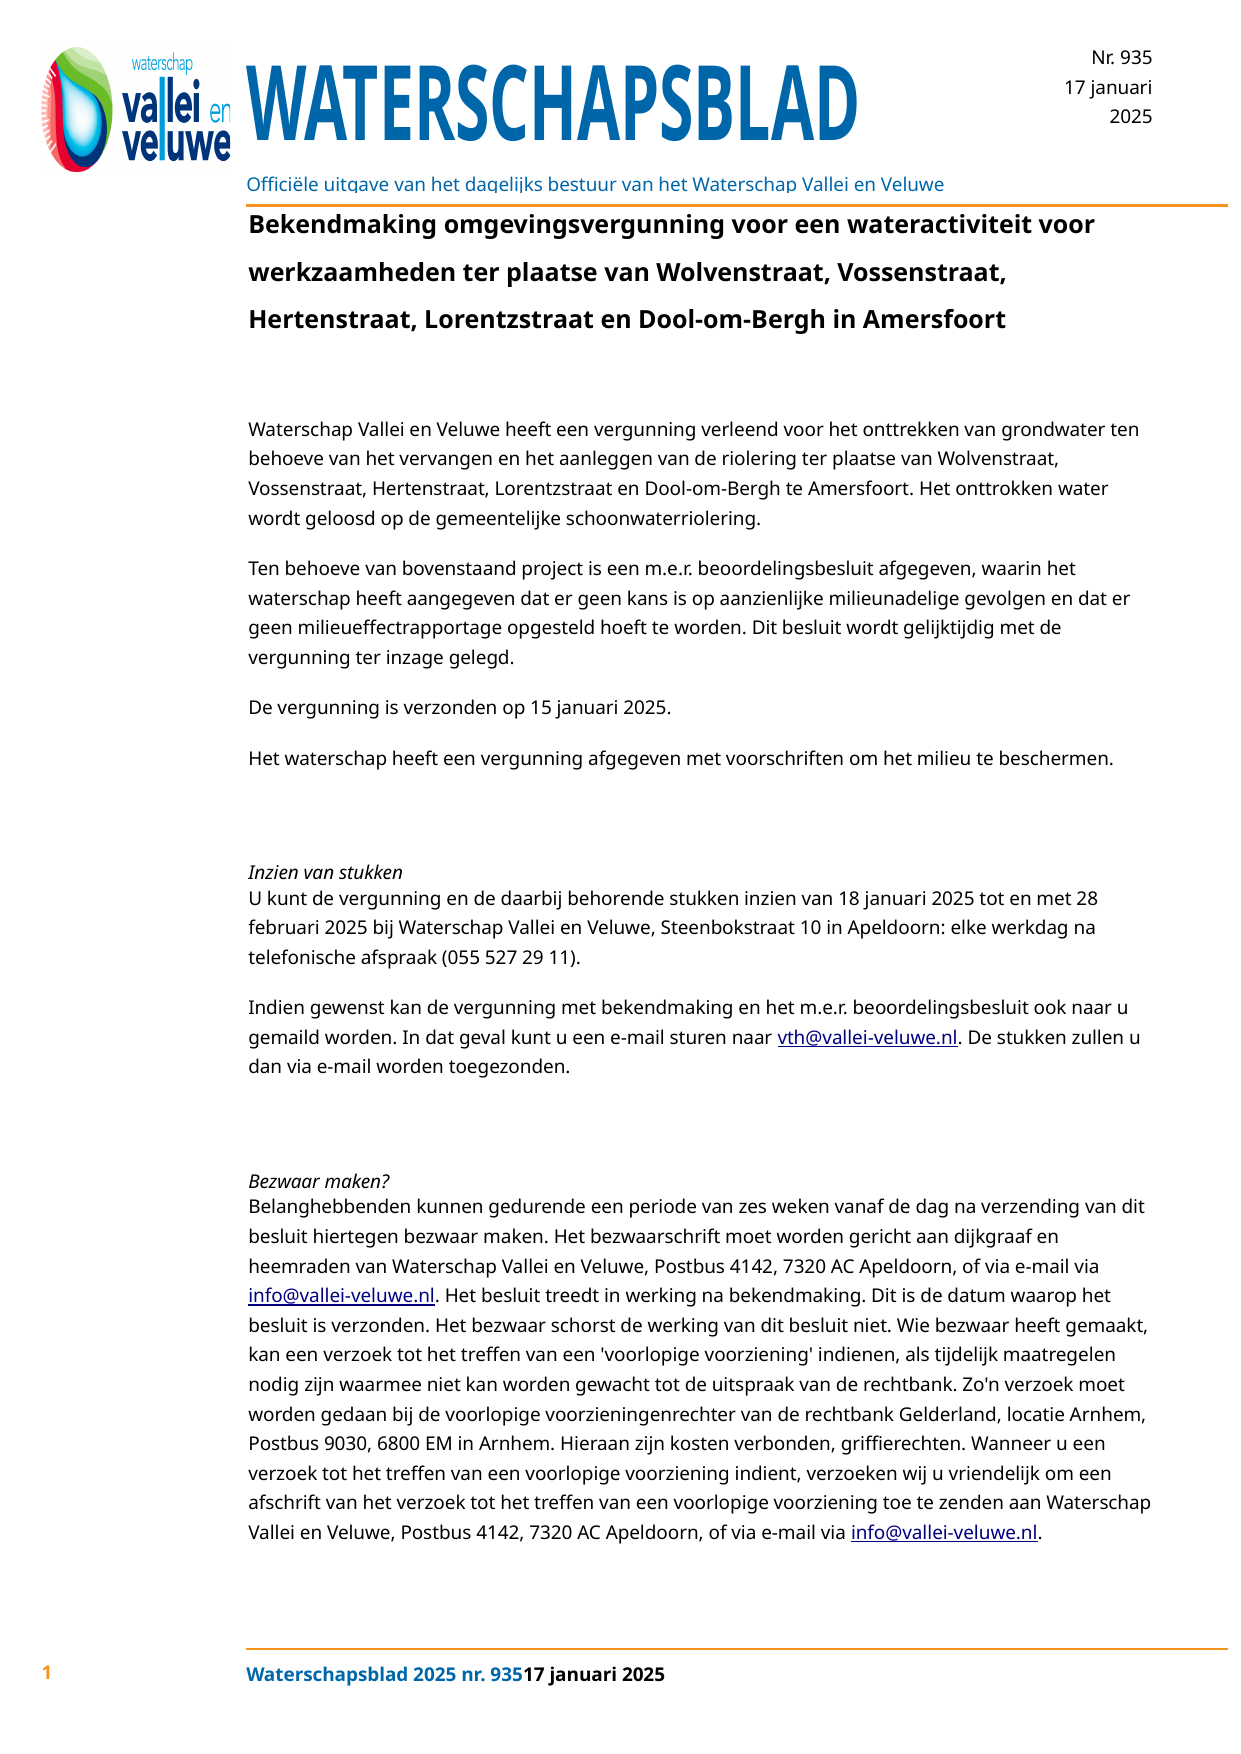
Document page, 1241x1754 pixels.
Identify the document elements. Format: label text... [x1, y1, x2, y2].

text Bekendmaking omgevingsvergunning voor een wateractiviteit voor werkzaamheden ter plaatse van Wolvenstraat, Vossenstraat, Hertenstraat, Lorentzstraat en Dool-om-Bergh in Amersfoort [248, 207, 1152, 336]
text Waterschap Vallei en Veluwe heeft een vergunning verleend voor het onttrekken van grondwater ten behoeve van het vervangen en het aanleggen van de riolering ter plaatse van Wolvenstraat, Vossenstraat, Hertenstraat, Lorentzstraat en Dool-om-Bergh te Amersfoort. Het onttrokken water wordt geloosd op de gemeentelijke schoonwaterriolering. [248, 416, 1152, 530]
text De vergunning is verzonden op 15 januari 2025. [248, 694, 1152, 720]
text Bezwaar maken? [248, 1168, 1152, 1194]
text Ten behoeve van bovenstaand project is een m.e.r. beoordelingsbesluit afgegeven, waarin het waterschap heeft aangegeven dat er geen kans is op aanzienlijke milieunadelige gevolgen en dat er geen milieueffectrapportage opgesteld hoeft te worden. Dit besluit wordt gelijktijdig met de vergunning ter inzage gelegd. [248, 555, 1152, 669]
text Het waterschap heeft een vergunning afgegeven met voorschriften om het milieu te beschermen. [248, 745, 1152, 770]
picture [41, 47, 231, 172]
text Indien gewenst kan de vergunning met bekendmaking en het m.e.r. beoordelingsbesluit ook naar u gemaild worden. In dat geval kunt u een e-mail sturen naar vth@vallei-veluwe.nl. De stukken zullen u dan via e-mail worden toegezonden. [248, 994, 1152, 1079]
text Inzien van stukken [248, 859, 1152, 885]
text U kunt de vergunning en de daarbij behorende stukken inzien van 18 januari 2025 tot en met 28 februari 2025 bij Waterschap Vallei en Veluwe, Steenbokstraat 10 in Apeldoorn: elke werkdag na telefonische afspraak (055 527 29 11). [248, 885, 1152, 970]
text Belanghebbenden kunnen gedurende een periode van zes weken vanaf de dag na verzending van dit besluit hiertegen bezwaar maken. Het bezwaarschrift moet worden gericht aan dijkgraaf en heemraden van Waterschap Vallei en Veluwe, Postbus 4142, 7320 AC Apeldoorn, of via e-mail via info@vallei-veluwe.nl. Het besluit treedt in werking na bekendmaking. Dit is de datum waarop het besluit is verzonden. Het bezwaar schorst de werking van dit besluit niet. Wie bezwaar heeft gemaakt, kan een verzoek tot het treffen van een 'voorlopige voorziening' indienen, als tijdelijk maatregelen nodig zijn waarmee niet kan worden gewacht tot de uitspraak van de rechtbank. Zo'n verzoek moet worden gedaan bij de voorlopige voorzieningenrechter van de rechtbank Gelderland, locatie Arnhem, Postbus 9030, 6800 EM in Arnhem. Hieraan zijn kosten verbonden, griffierechten. Wanneer u een verzoek tot het treffen van een voorlopige voorziening indient, verzoeken wij u vriendelijk om een afschrift van het verzoek tot het treffen van een voorlopige voorziening toe te zenden aan Waterschap Vallei en Veluwe, Postbus 4142, 7320 AC Apeldoorn, of via e-mail via info@vallei-veluwe.nl. [248, 1194, 1152, 1545]
